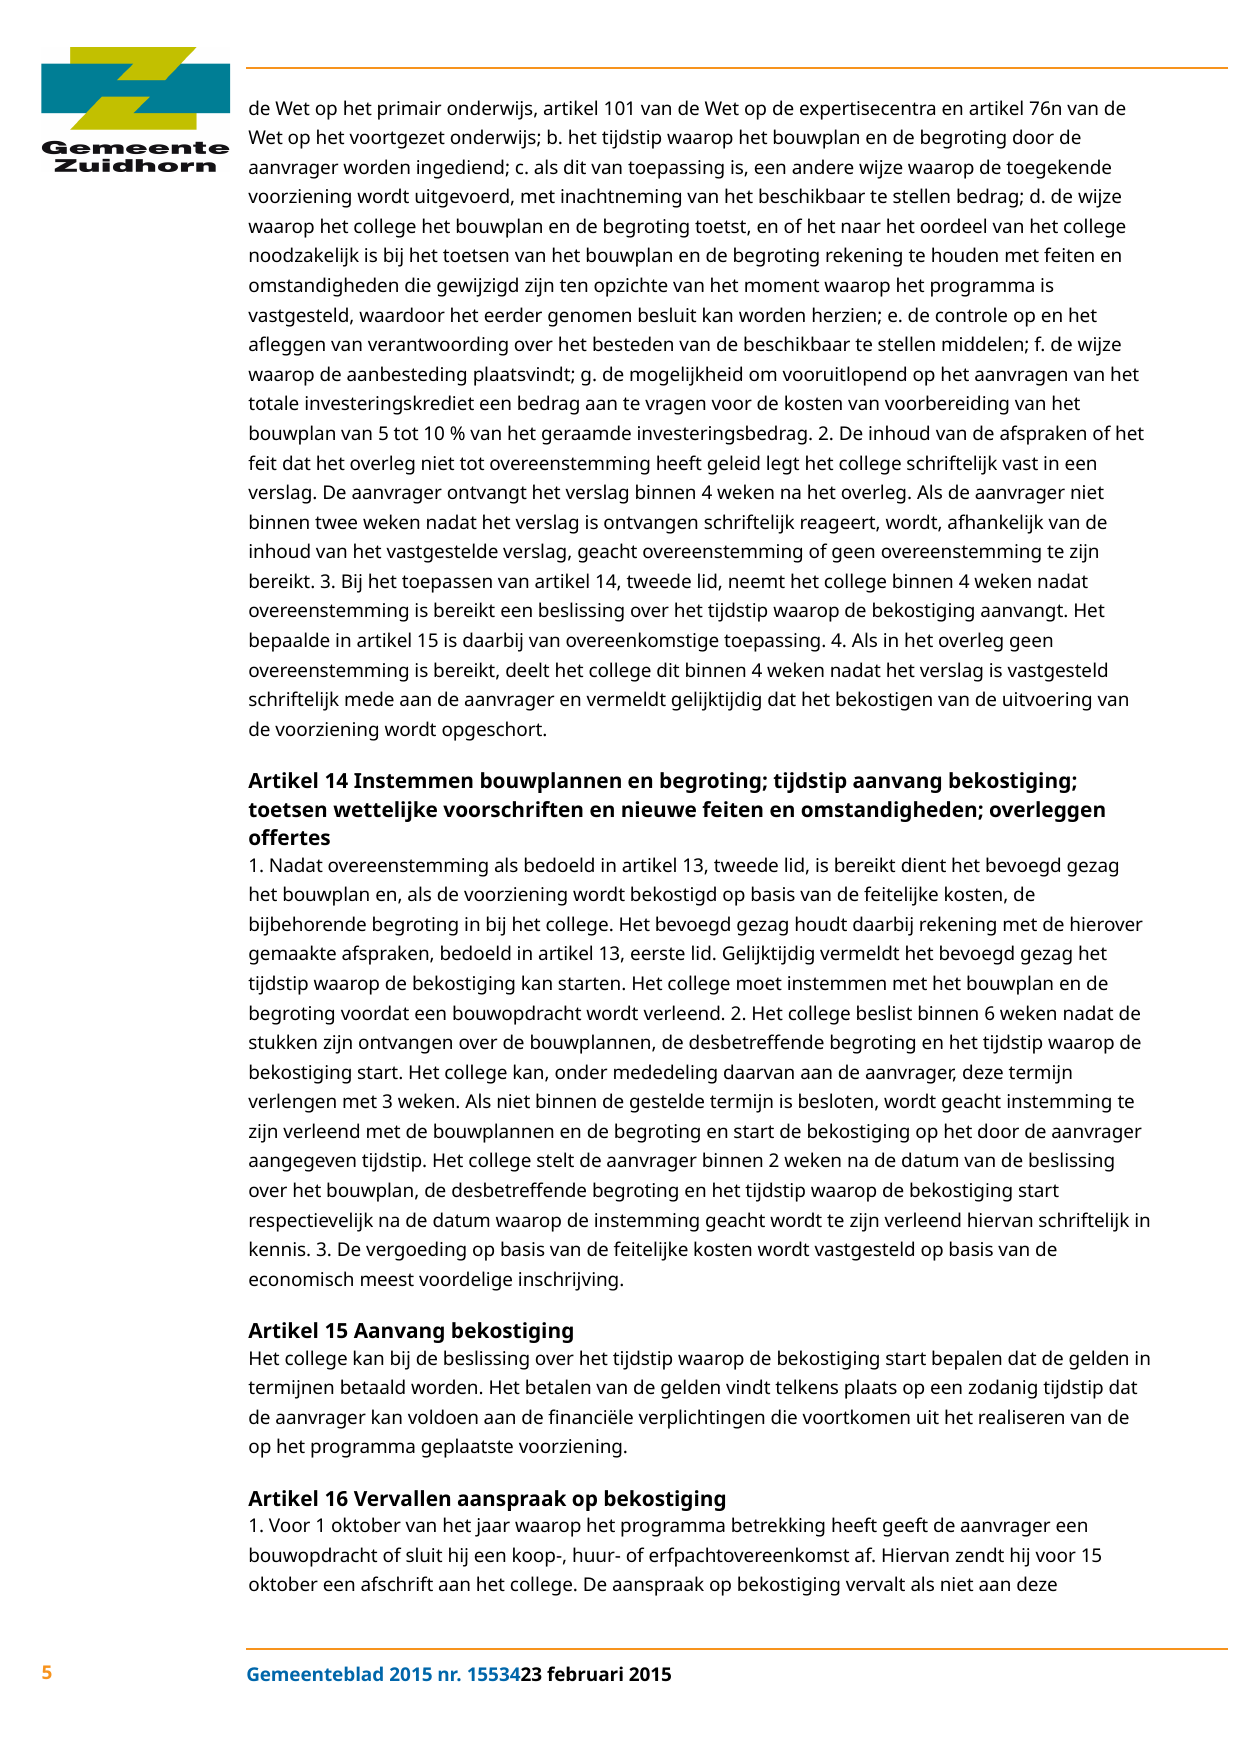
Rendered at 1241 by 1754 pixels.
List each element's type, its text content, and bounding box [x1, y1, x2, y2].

text 1. Voor 1 oktober van het jaar waarop het programma betrekking heeft geeft de aanvrager een bouwopdracht of sluit hij een koop-, huur- of erfpachtovereenkomst af. Hiervan zendt hij voor 15 oktober een afschrift aan het college. De aanspraak op bekostiging vervalt als niet aan deze [248, 1512, 1152, 1597]
text Artikel 14 Instemmen bouwplannen en begroting; tijdstip aanvang bekostiging; toetsen wettelijke voorschriften en nieuwe feiten en omstandigheden; overleggen offertes [248, 766, 1152, 852]
text 1. Nadat overeenstemming als bedoeld in artikel 13, tweede lid, is bereikt dient het bevoegd gezag het bouwplan en, als de voorziening wordt bekostigd op basis van de feitelijke kosten, de bijbehorende begroting in bij het college. Het bevoegd gezag houdt daarbij rekening met de hierover gemaakte afspraken, bedoeld in artikel 13, eerste lid. Gelijktijdig vermeldt het bevoegd gezag het tijdstip waarop de bekostiging kan starten. Het college moet instemmen met het bouwplan en de begroting voordat een bouwopdracht wordt verleend. 2. Het college beslist binnen 6 weken nadat de stukken zijn ontvangen over de bouwplannen, de desbetreffende begroting en het tijdstip waarop de bekostiging start. Het college kan, onder mededeling daarvan aan de aanvrager, deze termijn verlengen met 3 weken. Als niet binnen de gestelde termijn is besloten, wordt geacht instemming te zijn verleend met de bouwplannen en de begroting en start de bekostiging op het door de aanvrager aangegeven tijdstip. Het college stelt de aanvrager binnen 2 weken na de datum van de beslissing over het bouwplan, de desbetreffende begroting en het tijdstip waarop de bekostiging start respectievelijk na de datum waarop de instemming geacht wordt te zijn verleend hiervan schriftelijk in kennis. 3. De vergoeding op basis van de feitelijke kosten wordt vastgesteld op basis van de economisch meest voordelige inschrijving. [248, 852, 1152, 1292]
text Het college kan bij de beslissing over het tijdstip waarop de bekostiging start bepalen dat de gelden in termijnen betaald worden. Het betalen van de gelden vindt telkens plaats op een zodanig tijdstip dat de aanvrager kan voldoen aan de financiële verplichtingen die voortkomen uit het realiseren van de op het programma geplaatste voorziening. [248, 1345, 1152, 1459]
picture [41, 47, 231, 172]
text Artikel 16 Vervallen aanspraak op bekostiging [248, 1484, 1152, 1512]
text de Wet op het primair onderwijs, artikel 101 van de Wet op de expertisecentra en artikel 76n van de Wet op het voortgezet onderwijs; b. het tijdstip waarop het bouwplan en de begroting door de aanvrager worden ingediend; c. als dit van toepassing is, een andere wijze waarop de toegekende voorziening wordt uitgevoerd, met inachtneming van het beschikbaar te stellen bedrag; d. de wijze waarop het college het bouwplan en de begroting toetst, en of het naar het oordeel van het college noodzakelijk is bij het toetsen van het bouwplan en de begroting rekening te houden met feiten en omstandigheden die gewijzigd zijn ten opzichte van het moment waarop het programma is vastgesteld, waardoor het eerder genomen besluit kan worden herzien; e. de controle op en het afleggen van verantwoording over het besteden van de beschikbaar te stellen middelen; f. de wijze waarop de aanbesteding plaatsvindt; g. de mogelijkheid om vooruitlopend op het aanvragen van het totale investeringskrediet een bedrag aan te vragen voor de kosten van voorbereiding van het bouwplan van 5 tot 10 % van het geraamde investeringsbedrag. 2. De inhoud van de afspraken of het feit dat het overleg niet tot overeenstemming heeft geleid legt het college schriftelijk vast in een verslag. De aanvrager ontvangt het verslag binnen 4 weken na het overleg. Als de aanvrager niet binnen twee weken nadat het verslag is ontvangen schriftelijk reageert, wordt, afhankelijk van de inhoud van het vastgestelde verslag, geacht overeenstemming of geen overeenstemming te zijn bereikt. 3. Bij het toepassen van artikel 14, tweede lid, neemt het college binnen 4 weken nadat overeenstemming is bereikt een beslissing over het tijdstip waarop de bekostiging aanvangt. Het bepaalde in artikel 15 is daarbij van overeenkomstige toepassing. 4. Als in het overleg geen overeenstemming is bereikt, deelt het college dit binnen 4 weken nadat het verslag is vastgesteld schriftelijk mede aan de aanvrager en vermeldt gelijktijdig dat het bekostigen van de uitvoering van de voorziening wordt opgeschort. [248, 95, 1152, 742]
text Artikel 15 Aanvang bekostiging [248, 1316, 1152, 1345]
